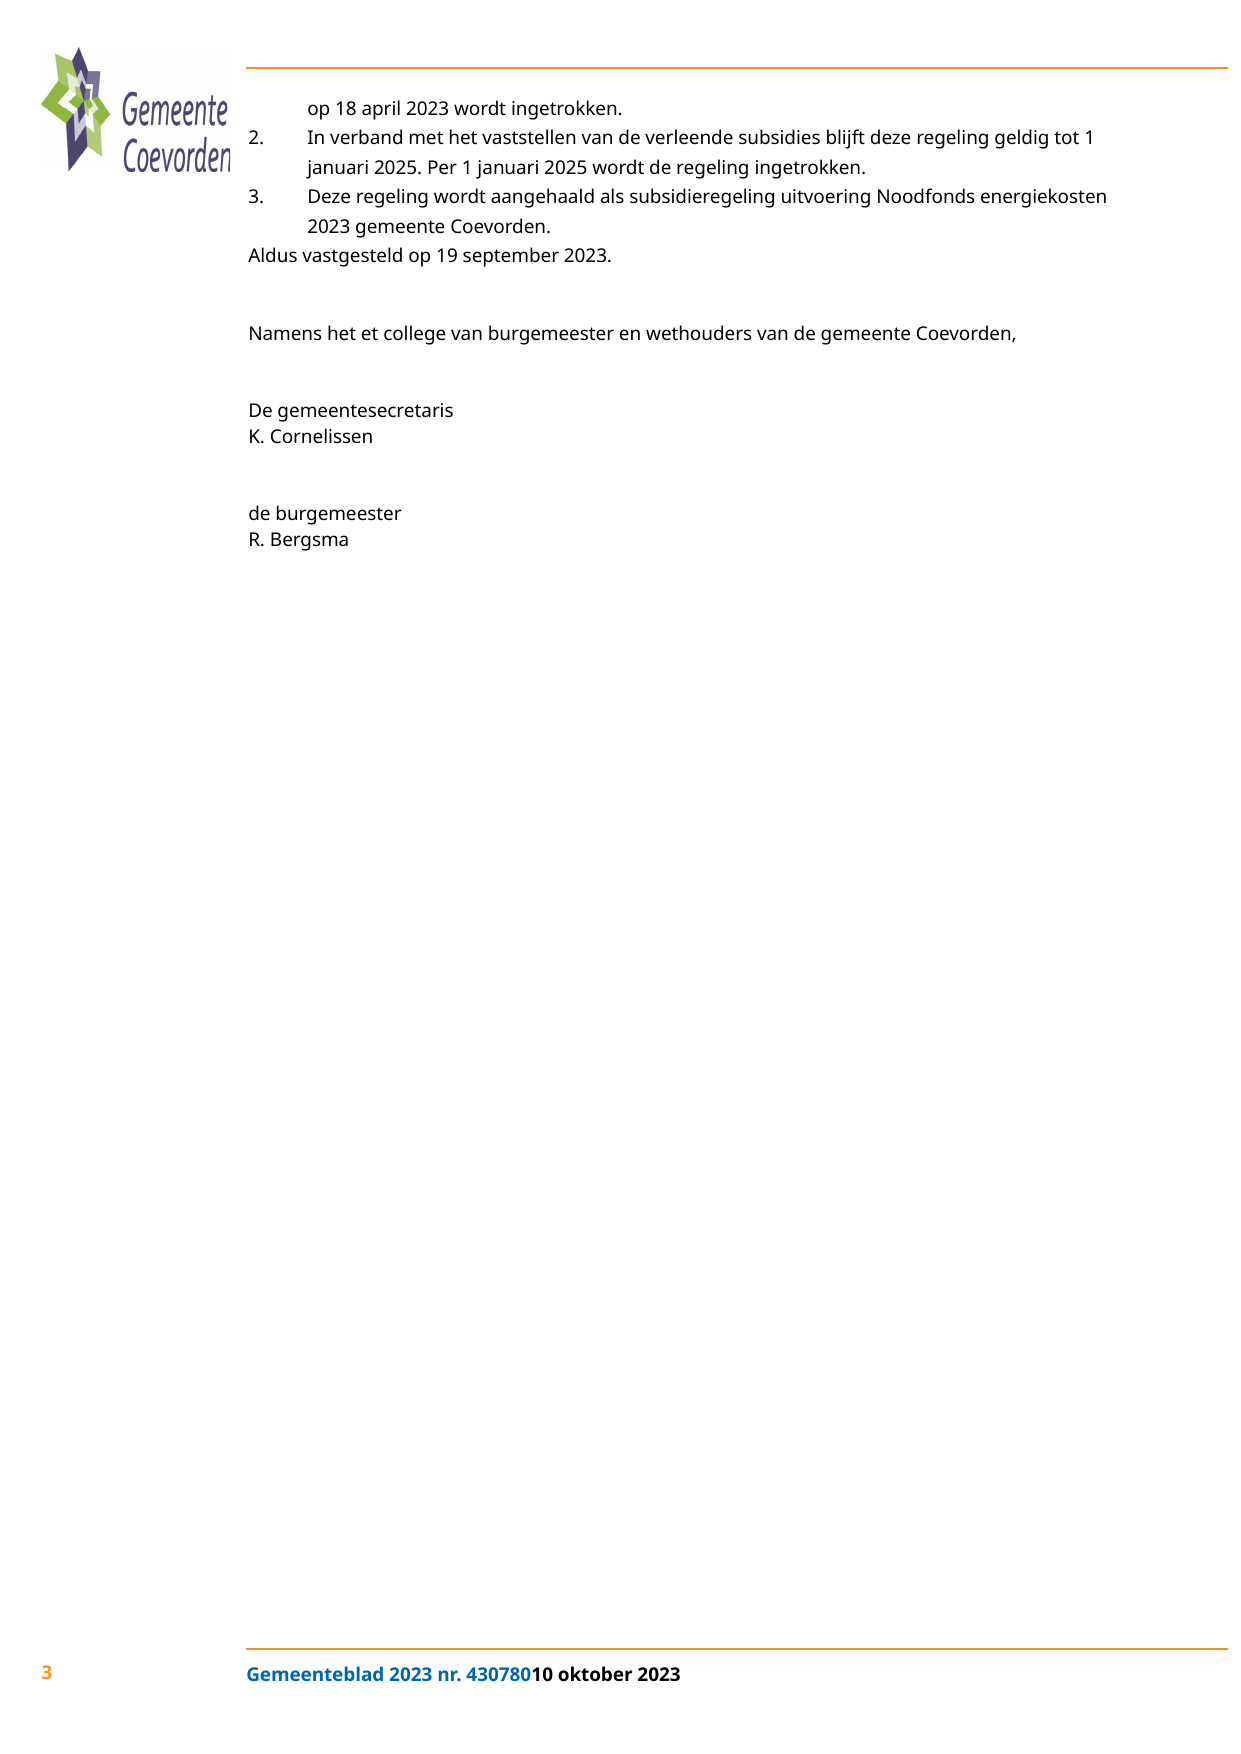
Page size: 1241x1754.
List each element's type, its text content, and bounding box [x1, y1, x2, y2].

text de burgemeester [248, 500, 1152, 526]
picture [41, 47, 231, 172]
text Namens het et college van burgemeester en wethouders van de gemeente Coevorden, [248, 320, 1152, 346]
text Aldus vastgesteld op 19 september 2023. [248, 243, 1152, 268]
list Deze regeling wordt aangehaald als subsidieregeling uitvoering Noodfonds energiekosten 2023 gemeente Coevorden. [248, 183, 1152, 239]
text R. Bergsma [248, 526, 1152, 551]
text K. Cornelissen [248, 423, 1152, 448]
list op 18 april 2023 wordt ingetrokken. [248, 95, 1152, 121]
text De gemeentesecretaris [248, 397, 1152, 423]
list In verband met het vaststellen van de verleende subsidies blijft deze regeling geldig tot 1 januari 2025. Per 1 januari 2025 wordt de regeling ingetrokken. [248, 124, 1152, 180]
